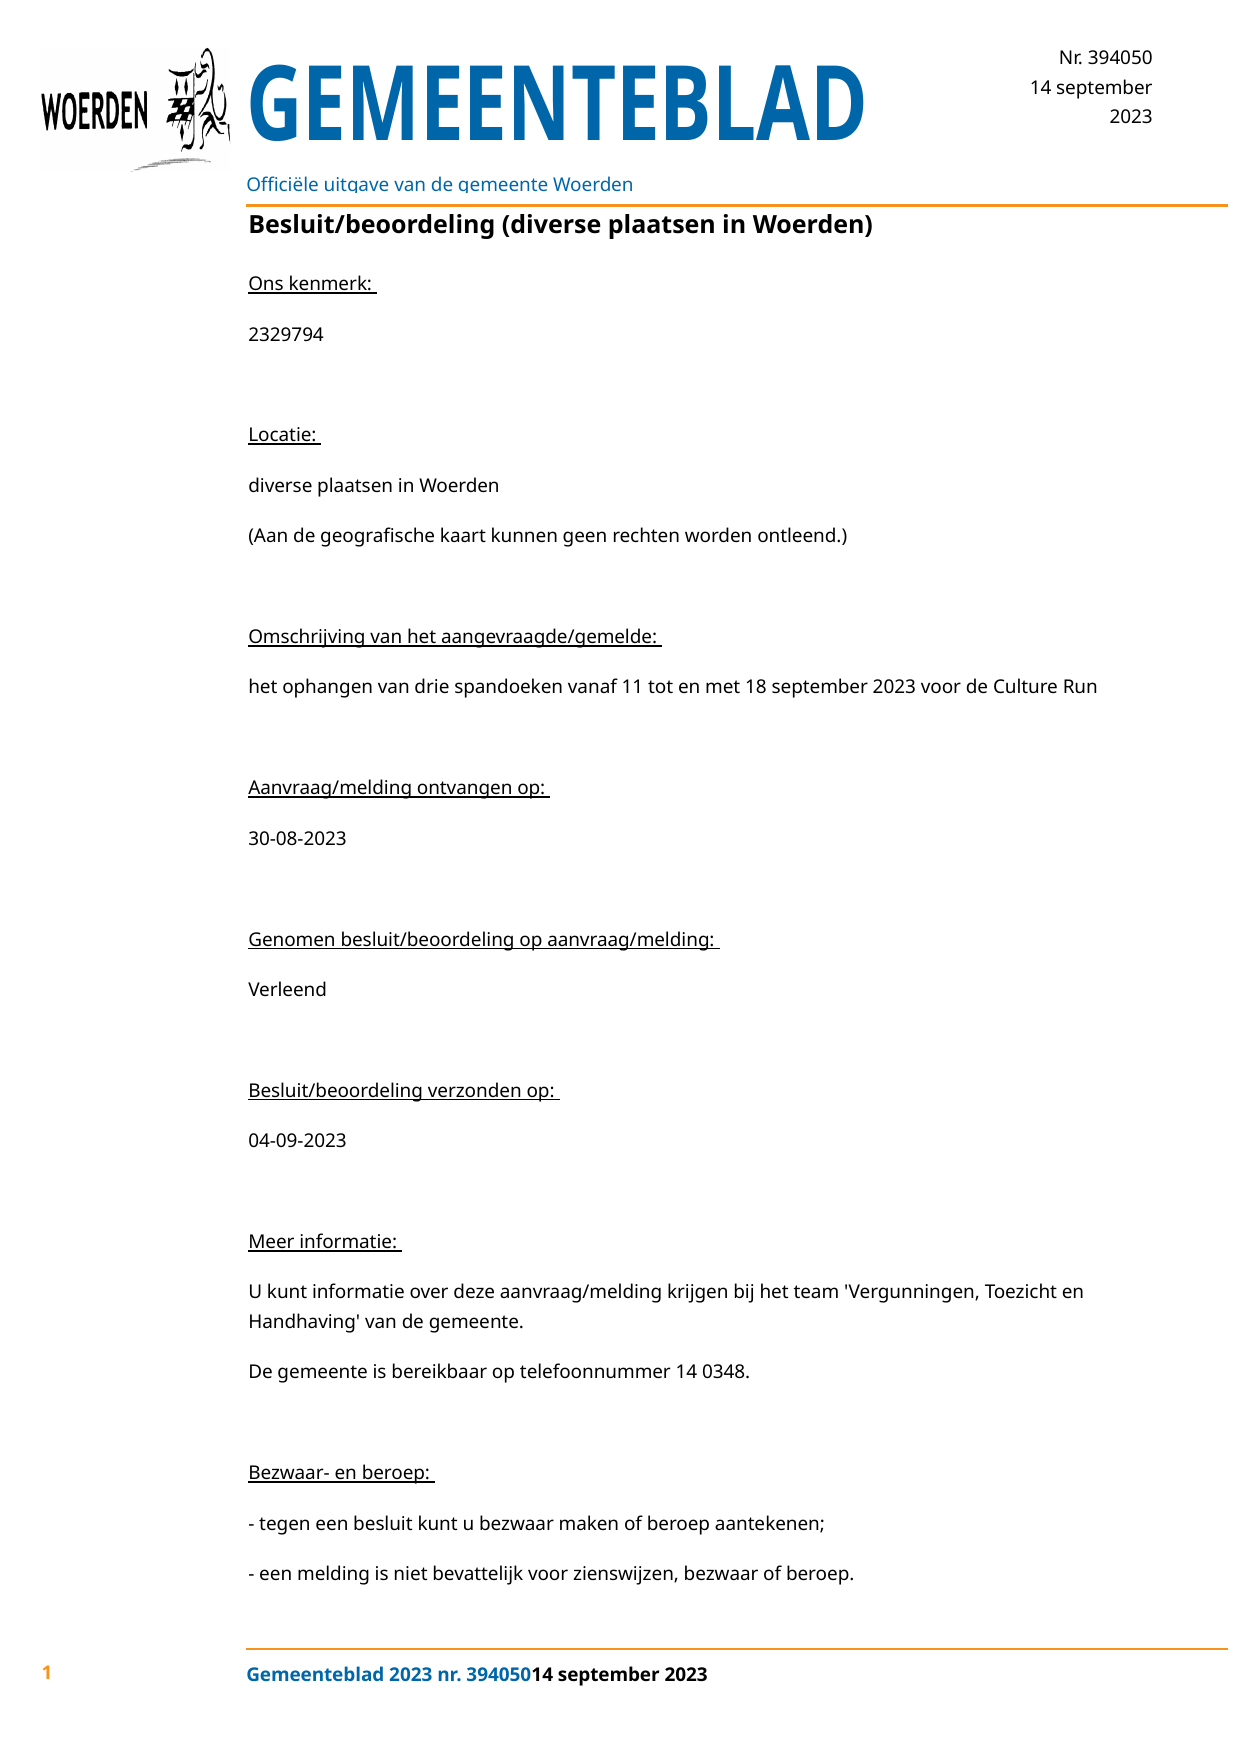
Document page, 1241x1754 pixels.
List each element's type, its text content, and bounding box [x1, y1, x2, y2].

text De gemeente is bereikbaar op telefoonnummer 14 0348. [248, 1359, 1152, 1384]
text - tegen een besluit kunt u bezwaar maken of beroep aantekenen; [248, 1510, 1152, 1536]
text Bezwaar- en beroep: [248, 1459, 1152, 1485]
text Aanvraag/melding ontvangen op: [248, 774, 1152, 800]
picture [41, 47, 231, 172]
text Besluit/beoordeling (diverse plaatsen in Woerden) [248, 207, 1152, 241]
text U kunt informatie over deze aanvraag/melding krijgen bij het team 'Vergunningen, Toezicht en Handhaving' van de gemeente. [248, 1279, 1152, 1334]
text 04-09-2023 [248, 1127, 1152, 1153]
text Verleend [248, 976, 1152, 1002]
text Locatie: [248, 422, 1152, 447]
text 30-08-2023 [248, 825, 1152, 851]
text - een melding is niet bevattelijk voor zienswijzen, bezwaar of beroep. [248, 1560, 1152, 1586]
text Besluit/beoordeling verzonden op: [248, 1077, 1152, 1103]
text 2329794 [248, 321, 1152, 346]
text het ophangen van drie spandoeken vanaf 11 tot en met 18 september 2023 voor de Culture Run [248, 674, 1152, 699]
text Meer informatie: [248, 1228, 1152, 1254]
text (Aan de geografische kaart kunnen geen rechten worden ontleend.) [248, 522, 1152, 548]
text diverse plaatsen in Woerden [248, 472, 1152, 498]
text Ons kenmerk: [248, 270, 1152, 296]
text Omschrijving van het aangevraagde/gemelde: [248, 623, 1152, 649]
text Genomen besluit/beoordeling op aanvraag/melding: [248, 926, 1152, 951]
